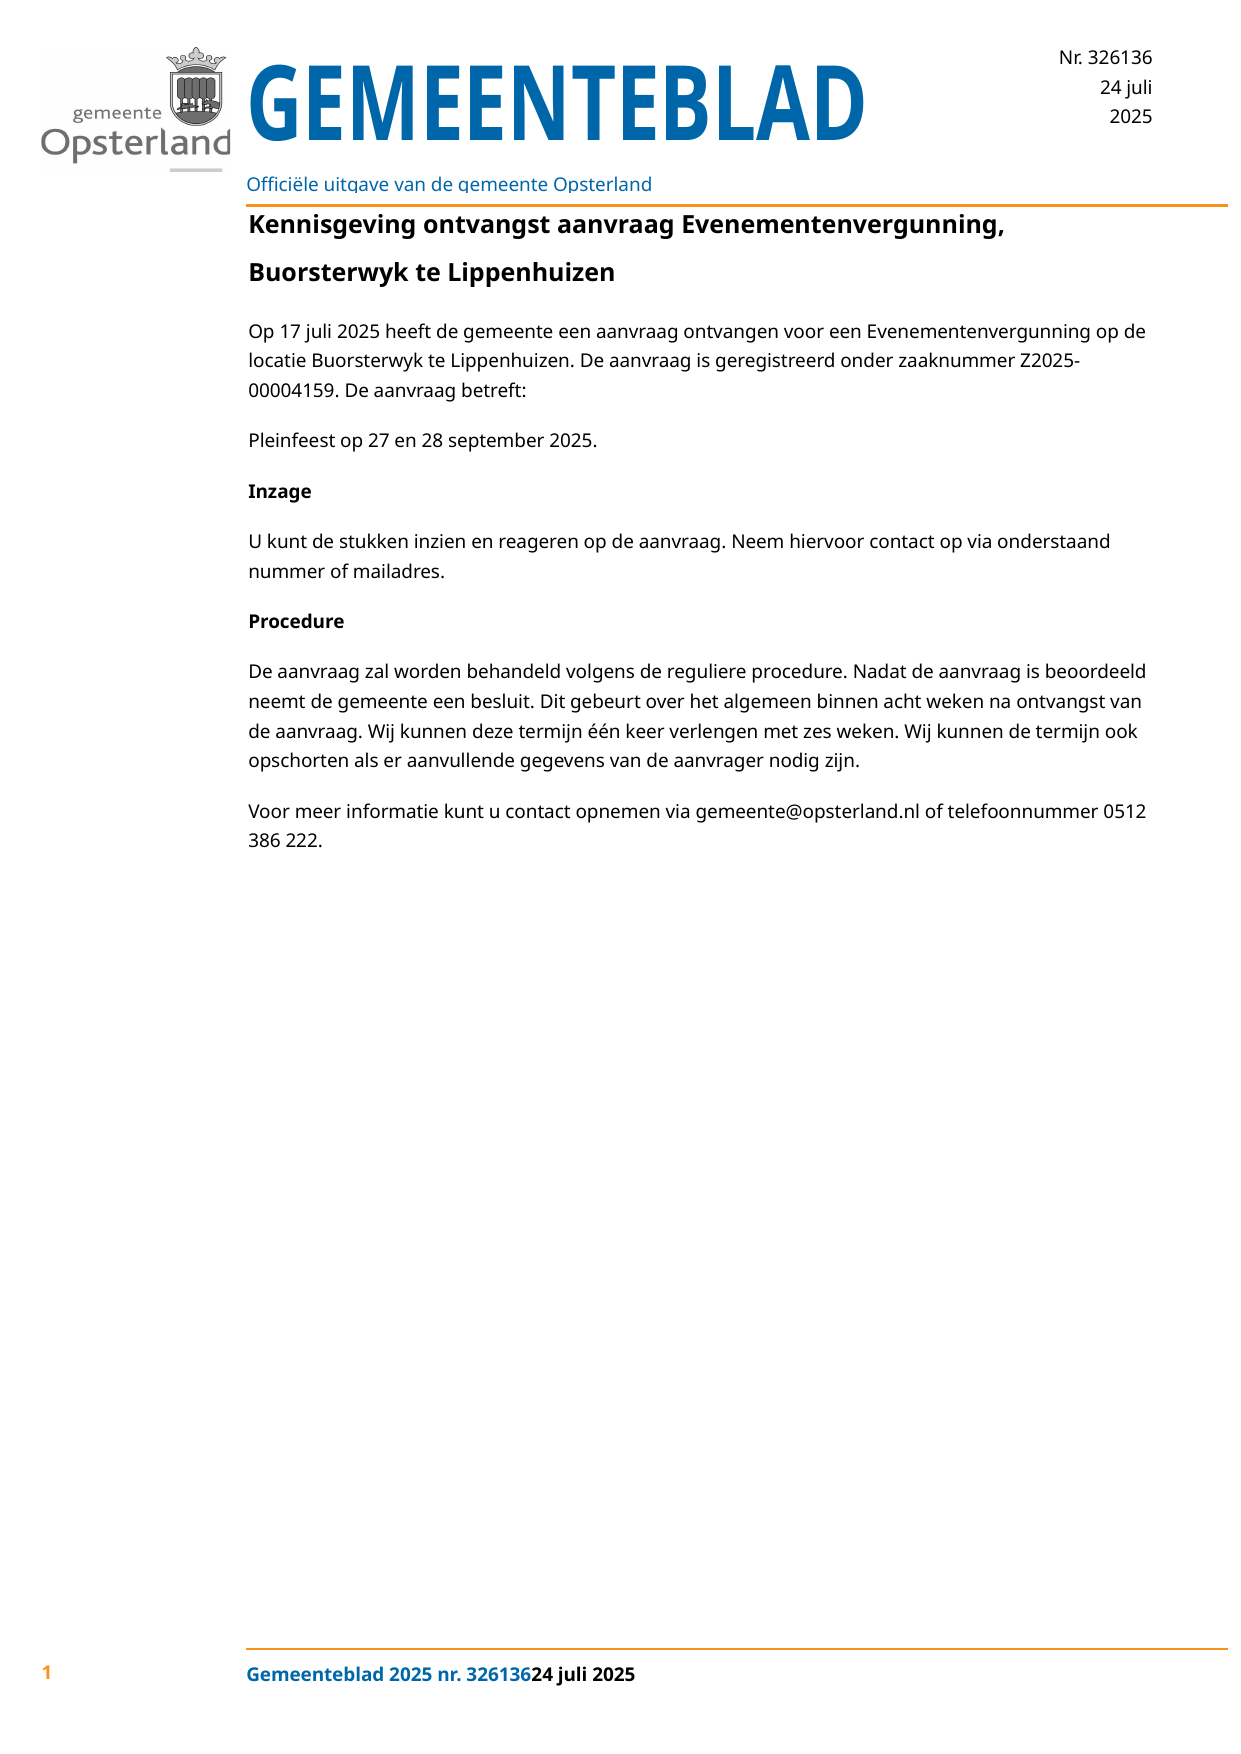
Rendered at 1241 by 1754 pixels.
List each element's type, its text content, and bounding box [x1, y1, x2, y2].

text Procedure [248, 608, 1152, 634]
text De aanvraag zal worden behandeld volgens de reguliere procedure. Nadat de aanvraag is beoordeeld neemt de gemeente een besluit. Dit gebeurt over het algemeen binnen acht weken na ontvangst van de aanvraag. Wij kunnen deze termijn één keer verlengen met zes weken. Wij kunnen de termijn ook opschorten als er aanvullende gegevens van de aanvrager nodig zijn. [248, 659, 1152, 773]
picture [41, 47, 231, 172]
text Voor meer informatie kunt u contact opnemen via gemeente@opsterland.nl of telefoonnummer 0512 386 222. [248, 798, 1152, 853]
text U kunt de stukken inzien en reageren op de aanvraag. Neem hiervoor contact op via onderstaand nummer of mailadres. [248, 528, 1152, 584]
text Op 17 juli 2025 heeft de gemeente een aanvraag ontvangen voor een Evenementenvergunning op de locatie Buorsterwyk te Lippenhuizen. De aanvraag is geregistreerd onder zaaknummer Z2025-00004159. De aanvraag betreft: [248, 318, 1152, 403]
text Pleinfeest op 27 en 28 september 2025. [248, 427, 1152, 453]
text Kennisgeving ontvangst aanvraag Evenementenvergunning, Buorsterwyk te Lippenhuizen [248, 207, 1152, 288]
text Inzage [248, 478, 1152, 504]
